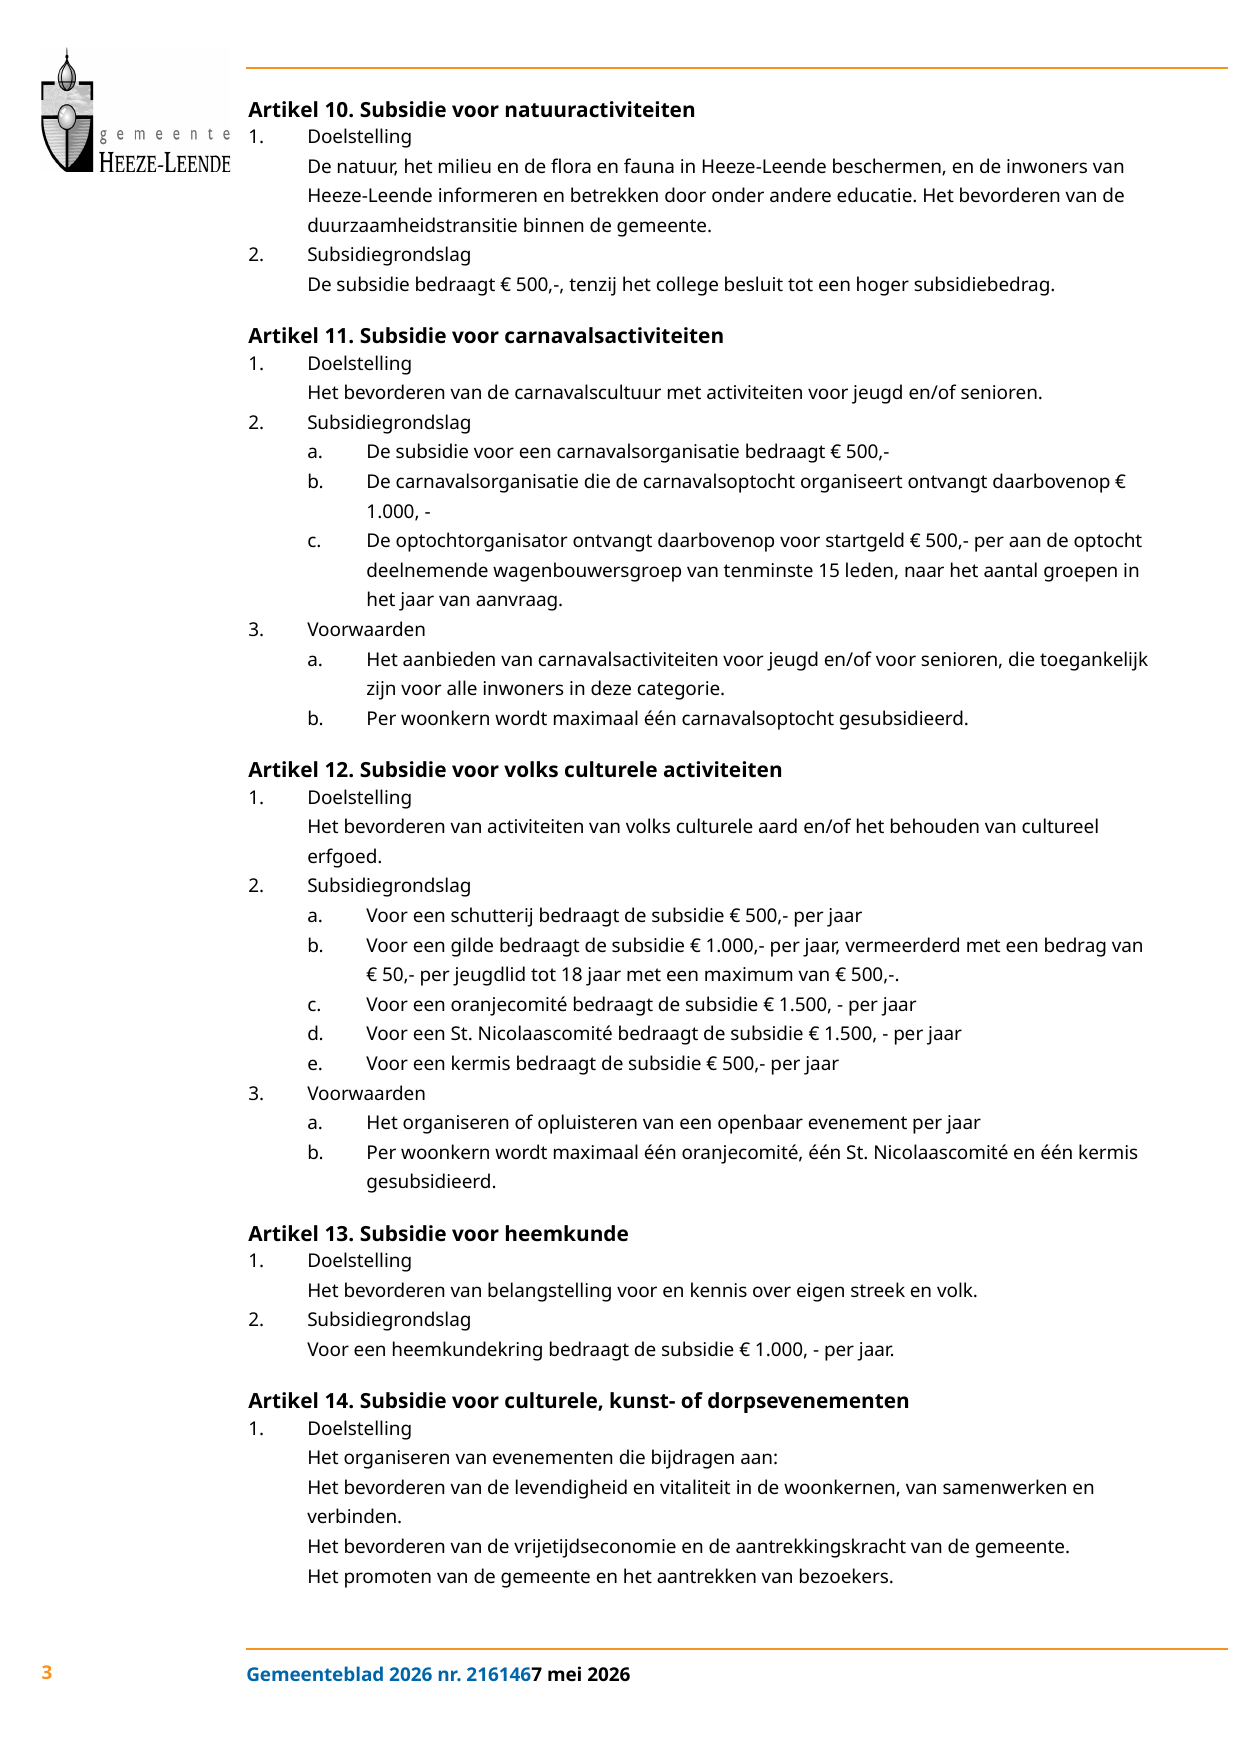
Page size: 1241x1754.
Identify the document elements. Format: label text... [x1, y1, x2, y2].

list Doelstelling [248, 784, 1152, 809]
list Subsidiegrondslag [248, 242, 1152, 267]
list Subsidiegrondslag [248, 409, 1152, 435]
list Het bevorderen van de levendigheid en vitaliteit in de woonkernen, van samenwerken en verbinden. [248, 1474, 1152, 1529]
text Artikel 14. Subsidie voor culturele, kunst- of dorpsevenementen [248, 1386, 1152, 1415]
list Subsidiegrondslag [248, 873, 1152, 898]
list Voor een oranjecomité bedraagt de subsidie € 1.500, - per jaar [307, 991, 1152, 1017]
list De subsidie bedraagt € 500,-, tenzij het college besluit tot een hoger subsidiebedrag. [248, 271, 1152, 297]
list Voor een kermis bedraagt de subsidie € 500,- per jaar [307, 1050, 1152, 1076]
list Voorwaarden [248, 616, 1152, 642]
list Per woonkern wordt maximaal één oranjecomité, één St. Nicolaascomité en één kermis gesubsidieerd. [307, 1139, 1152, 1194]
list Het bevorderen van de carnavalscultuur met activiteiten voor jeugd en/of senioren. [248, 379, 1152, 405]
text Artikel 10. Subsidie voor natuuractiviteiten [248, 95, 1152, 123]
picture [41, 47, 231, 172]
list Subsidiegrondslag [248, 1306, 1152, 1332]
list De optochtorganisator ontvangt daarbovenop voor startgeld € 500,- per aan de optocht deelnemende wagenbouwersgroep van tenminste 15 leden, naar het aantal groepen in het jaar van aanvraag. [307, 527, 1152, 612]
list Doelstelling [248, 1415, 1152, 1441]
list Voor een St. Nicolaascomité bedraagt de subsidie € 1.500, - per jaar [307, 1021, 1152, 1046]
list De carnavalsorganisatie die de carnavalsoptocht organiseert ontvangt daarbovenop € 1.000, - [307, 468, 1152, 524]
list Per woonkern wordt maximaal één carnavalsoptocht gesubsidieerd. [307, 705, 1152, 731]
list Voor een heemkundekring bedraagt de subsidie € 1.000, - per jaar. [248, 1336, 1152, 1362]
list Het bevorderen van de vrijetijdseconomie en de aantrekkingskracht van de gemeente. [248, 1533, 1152, 1559]
list Doelstelling [248, 1247, 1152, 1273]
list De natuur, het milieu en de flora en fauna in Heeze-Leende beschermen, en de inwoners van Heeze-Leende informeren en betrekken door onder andere educatie. Het bevorderen van de duurzaamheidstransitie binnen de gemeente. [248, 153, 1152, 238]
list Doelstelling [248, 350, 1152, 376]
list De subsidie voor een carnavalsorganisatie bedraagt € 500,- [307, 439, 1152, 464]
text Artikel 12. Subsidie voor volks culturele activiteiten [248, 755, 1152, 784]
text Artikel 11. Subsidie voor carnavalsactiviteiten [248, 322, 1152, 350]
list Het bevorderen van belangstelling voor en kennis over eigen streek en volk. [248, 1277, 1152, 1303]
list Voor een gilde bedraagt de subsidie € 1.000,- per jaar, vermeerderd met een bedrag van € 50,- per jeugdlid tot 18 jaar met een maximum van € 500,-. [307, 932, 1152, 987]
list Voor een schutterij bedraagt de subsidie € 500,- per jaar [307, 902, 1152, 928]
list Het promoten van de gemeente en het aantrekken van bezoekers. [248, 1563, 1152, 1588]
list Het bevorderen van activiteiten van volks culturele aard en/of het behouden van cultureel erfgoed. [248, 813, 1152, 869]
list Voorwaarden [248, 1080, 1152, 1105]
list Doelstelling [248, 123, 1152, 149]
text Artikel 13. Subsidie voor heemkunde [248, 1219, 1152, 1247]
list Het aanbieden van carnavalsactiviteiten voor jeugd en/of voor senioren, die toegankelijk zijn voor alle inwoners in deze categorie. [307, 646, 1152, 701]
list Het organiseren of opluisteren van een openbaar evenement per jaar [307, 1109, 1152, 1135]
list Het organiseren van evenementen die bijdragen aan: [248, 1444, 1152, 1470]
